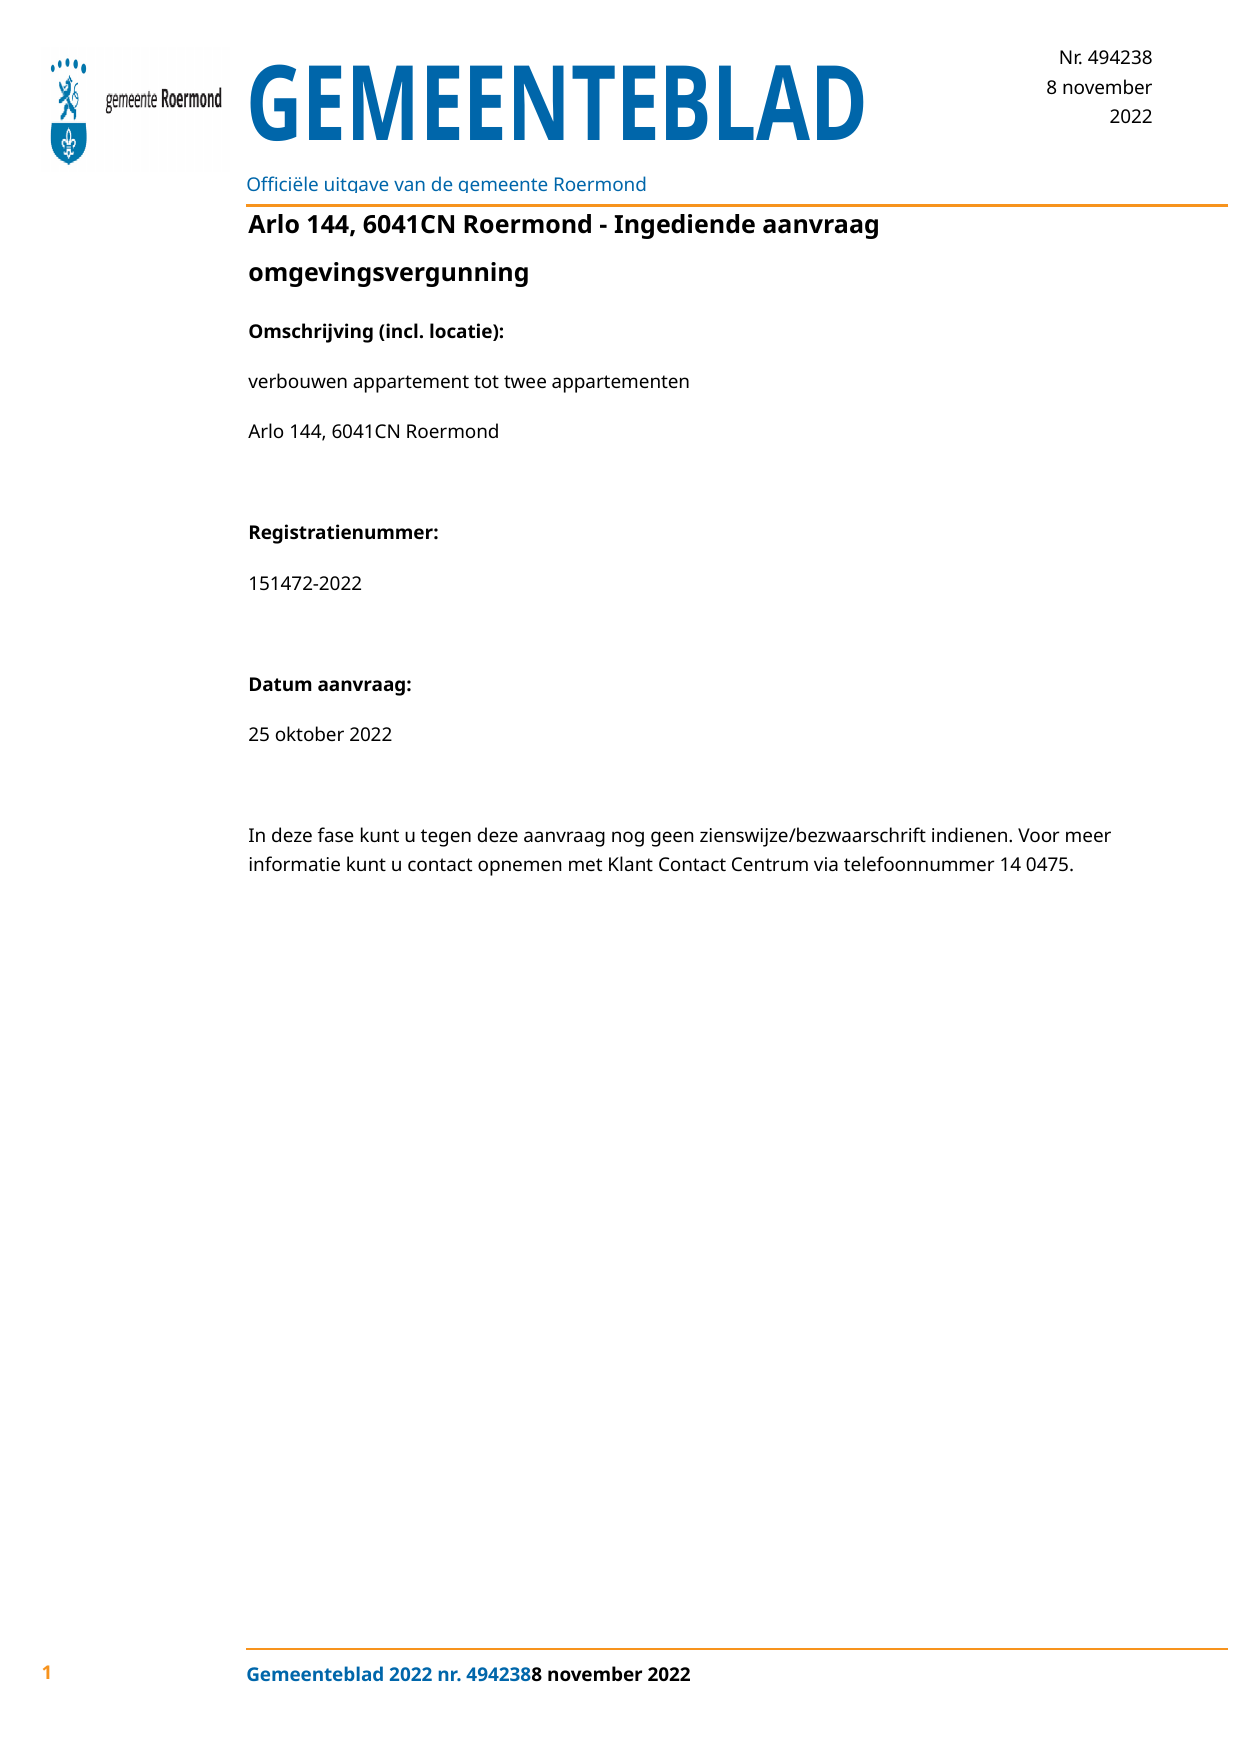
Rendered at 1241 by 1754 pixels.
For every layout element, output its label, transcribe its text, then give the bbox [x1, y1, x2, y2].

text In deze fase kunt u tegen deze aanvraag nog geen zienswijze/bezwaarschrift indienen. Voor meer informatie kunt u contact opnemen met Klant Contact Centrum via telefoonnummer 14 0475. [248, 822, 1152, 877]
picture [41, 47, 231, 172]
text Datum aanvraag: [248, 671, 1152, 697]
text verbouwen appartement tot twee appartementen [248, 368, 1152, 394]
text 151472-2022 [248, 570, 1152, 596]
text Registratienummer: [248, 519, 1152, 545]
text Arlo 144, 6041CN Roermond [248, 419, 1152, 444]
text Arlo 144, 6041CN Roermond - Ingediende aanvraag omgevingsvergunning [248, 207, 1152, 288]
text Omschrijving (incl. locatie): [248, 318, 1152, 344]
text 25 oktober 2022 [248, 721, 1152, 747]
